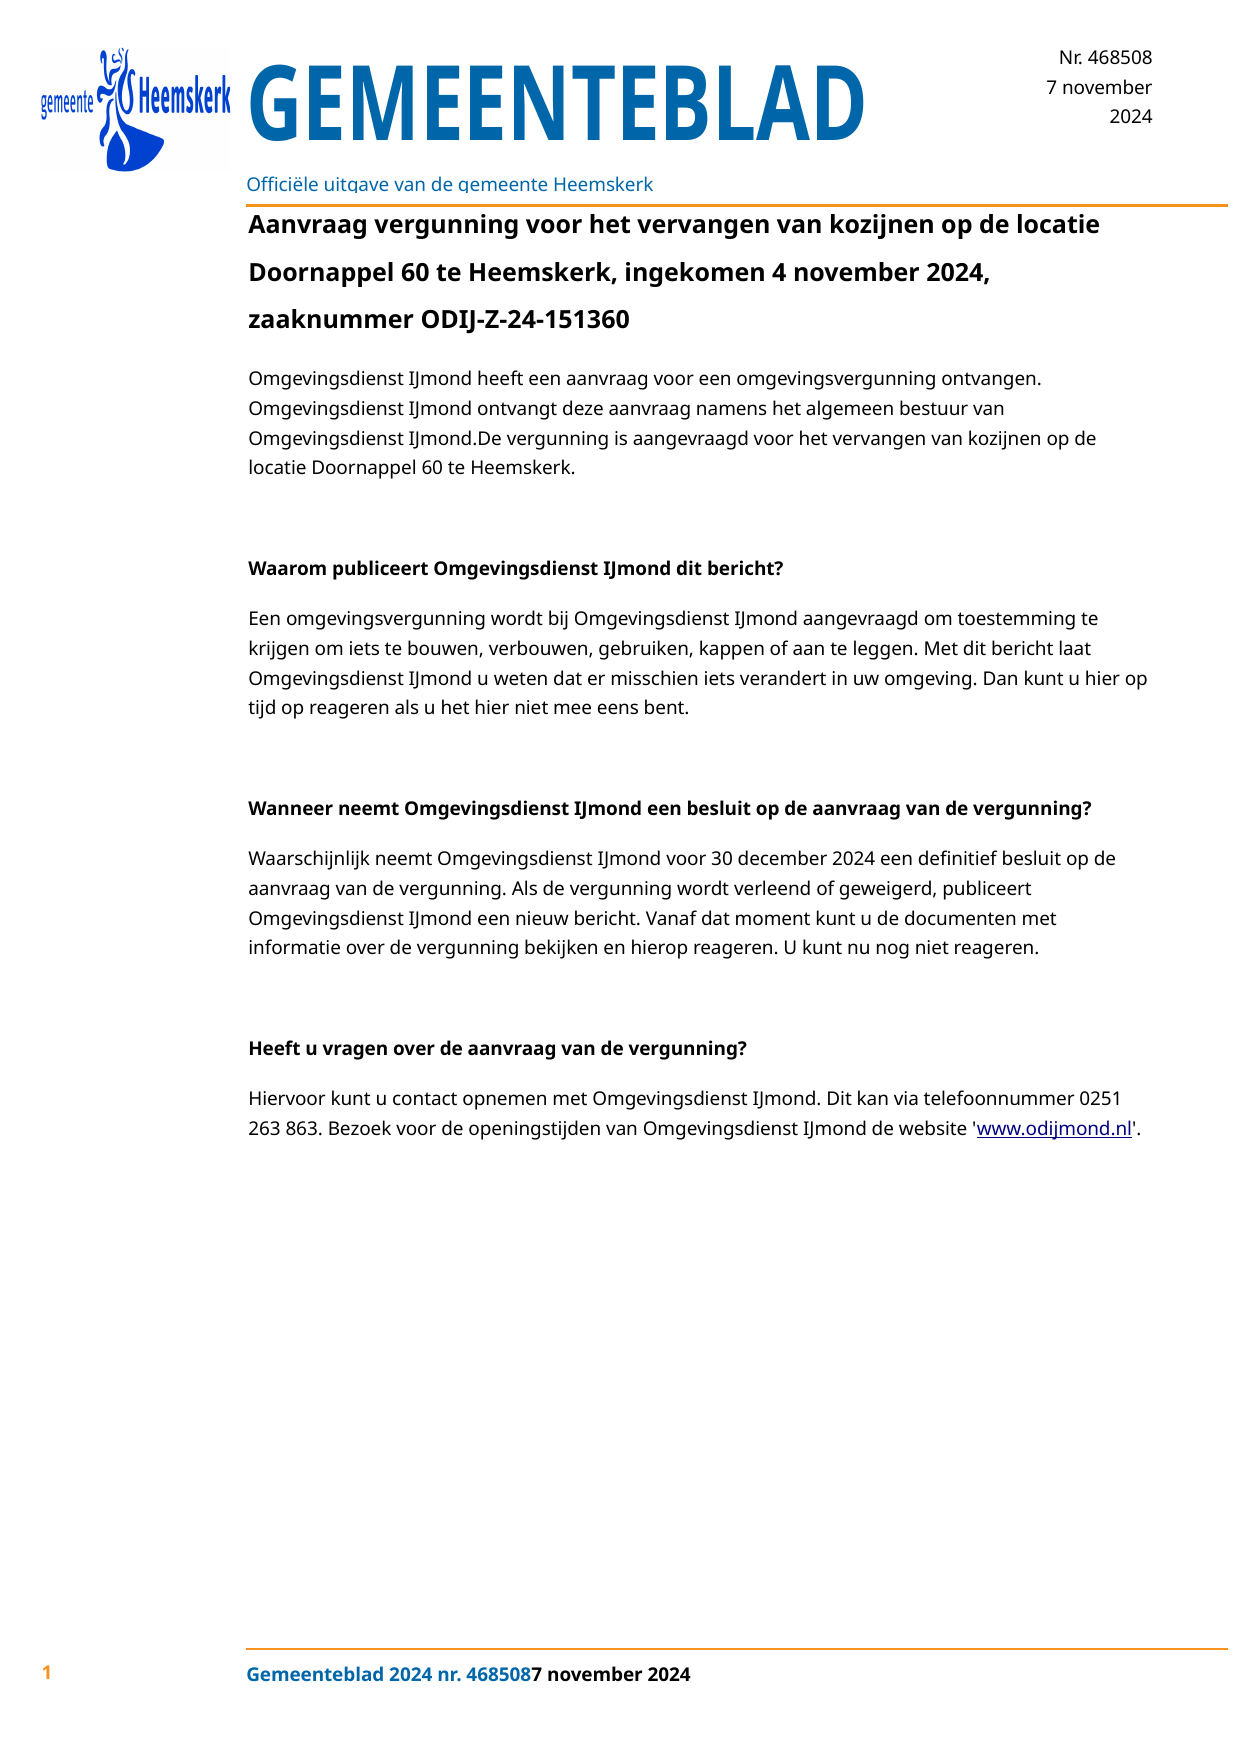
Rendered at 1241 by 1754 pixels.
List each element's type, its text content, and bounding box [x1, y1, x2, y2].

text Wanneer neemt Omgevingsdienst IJmond een besluit op de aanvraag van de vergunning? [248, 795, 1152, 821]
text Een omgevingsvergunning wordt bij Omgevingsdienst IJmond aangevraagd om toestemming te krijgen om iets te bouwen, verbouwen, gebruiken, kappen of aan te leggen. Met dit bericht laat Omgevingsdienst IJmond u weten dat er misschien iets verandert in uw omgeving. Dan kunt u hier op tijd op reageren als u het hier niet mee eens bent. [248, 606, 1152, 720]
text Heeft u vragen over de aanvraag van de vergunning? [248, 1035, 1152, 1061]
text Waarom publiceert Omgevingsdienst IJmond dit bericht? [248, 555, 1152, 581]
text Waarschijnlijk neemt Omgevingsdienst IJmond voor 30 december 2024 een definitief besluit op de aanvraag van de vergunning. Als de vergunning wordt verleend of geweigerd, publiceert Omgevingsdienst IJmond een nieuw bericht. Vanaf dat moment kunt u de documenten met informatie over de vergunning bekijken en hierop reageren. U kunt nu nog niet reageren. [248, 846, 1152, 960]
text Hiervoor kunt u contact opnemen met Omgevingsdienst IJmond. Dit kan via telefoonnummer 0251 263 863. Bezoek voor de openingstijden van Omgevingsdienst IJmond de website 'www.odijmond.nl'. [248, 1086, 1152, 1141]
text Aanvraag vergunning voor het vervangen van kozijnen op de locatie Doornappel 60 te Heemskerk, ingekomen 4 november 2024, zaaknummer ODIJ-Z-24-151360 [248, 207, 1152, 336]
picture [41, 47, 231, 172]
text Omgevingsdienst IJmond heeft een aanvraag voor een omgevingsvergunning ontvangen. Omgevingsdienst IJmond ontvangt deze aanvraag namens het algemeen bestuur van Omgevingsdienst IJmond.De vergunning is aangevraagd voor het vervangen van kozijnen op de locatie Doornappel 60 te Heemskerk. [248, 366, 1152, 480]
